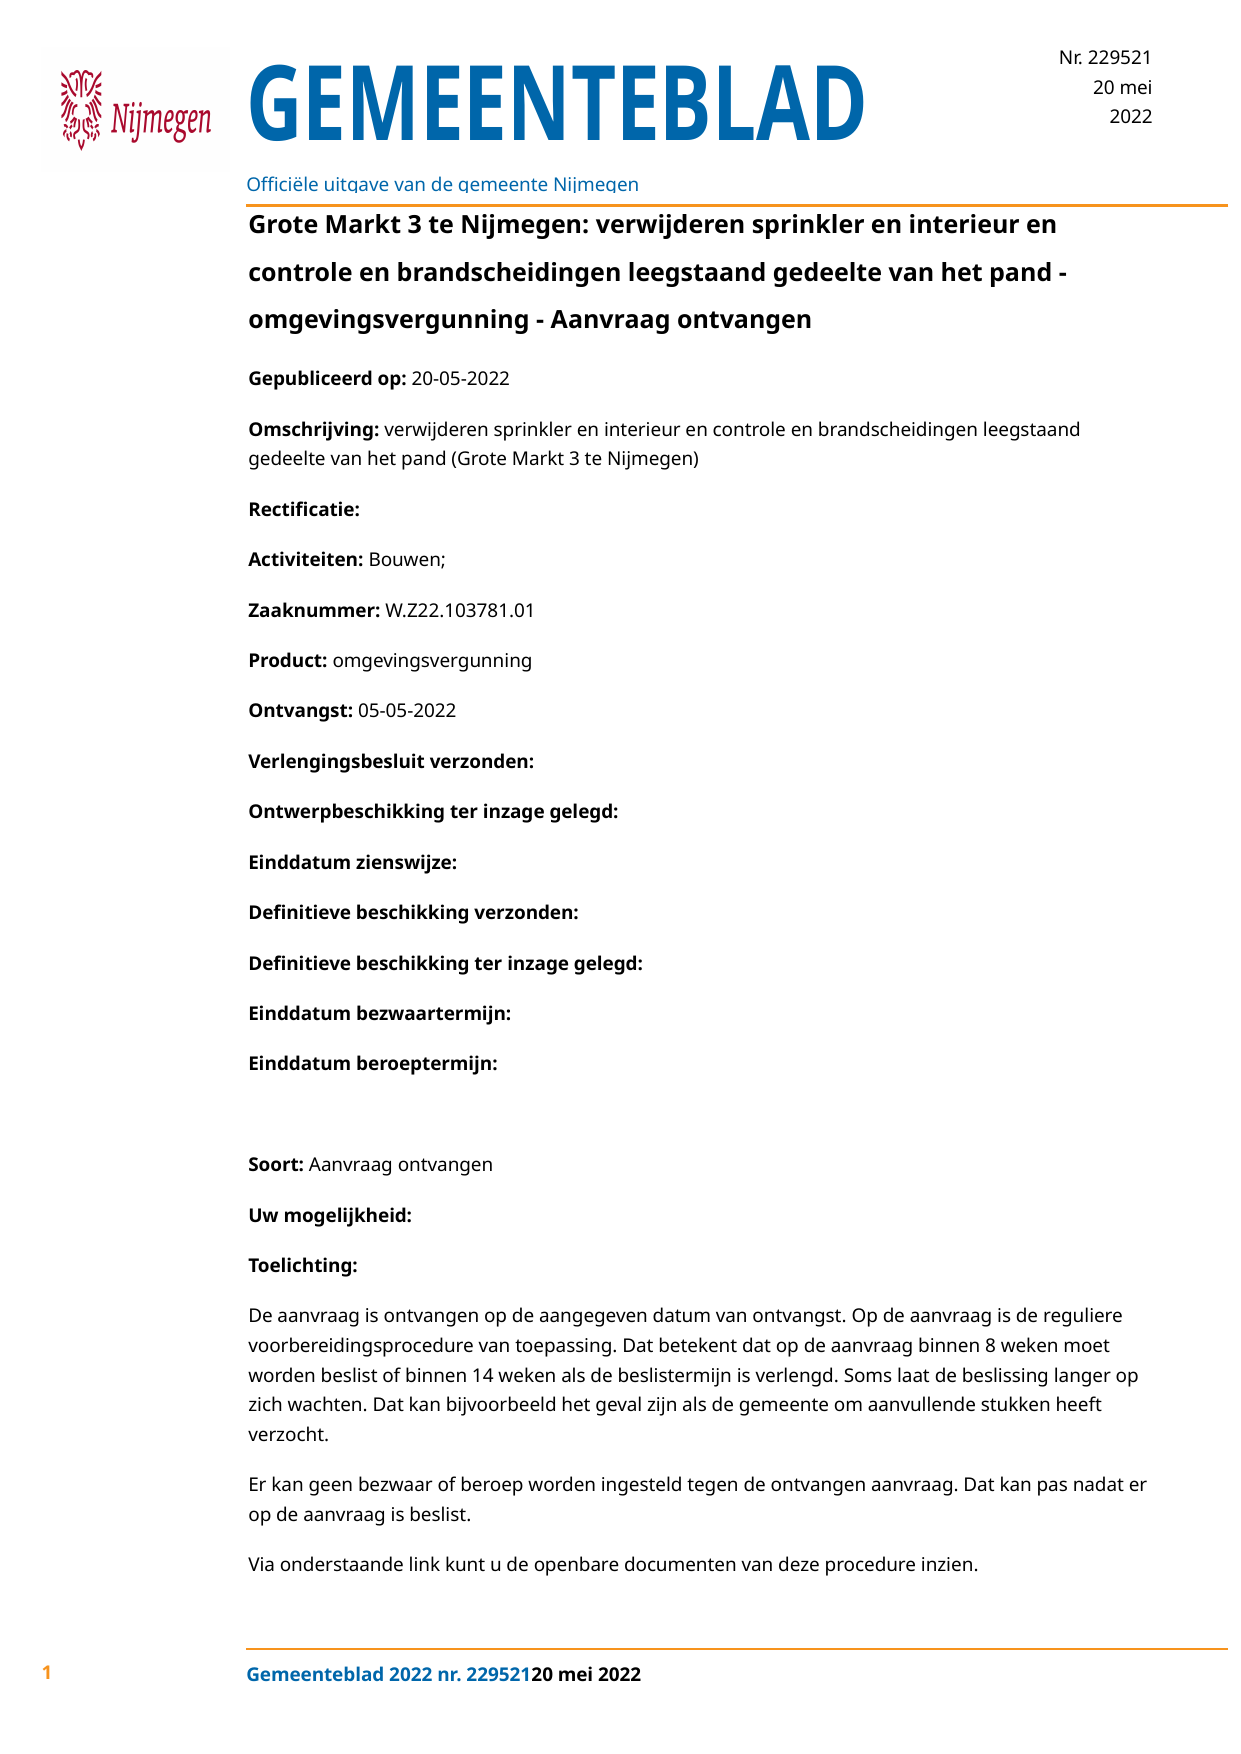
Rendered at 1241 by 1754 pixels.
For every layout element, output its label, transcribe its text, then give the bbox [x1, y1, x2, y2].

text Definitieve beschikking ter inzage gelegd: [248, 950, 1152, 975]
text Einddatum beroeptermijn: [248, 1051, 1152, 1076]
text Einddatum zienswijze: [248, 849, 1152, 874]
text Verlengingsbesluit verzonden: [248, 748, 1152, 774]
text Gepubliceerd op: 20-05-2022 [248, 366, 1152, 391]
text Soort: Aanvraag ontvangen [248, 1151, 1152, 1177]
text Rectificatie: [248, 496, 1152, 522]
text Einddatum bezwaartermijn: [248, 1000, 1152, 1026]
text Uw mogelijkheid: [248, 1202, 1152, 1227]
picture [41, 47, 231, 172]
text Activiteiten: Bouwen; [248, 546, 1152, 572]
text Via onderstaande link kunt u de openbare documenten van deze procedure inzien. [248, 1551, 1152, 1577]
text Ontwerpbeschikking ter inzage gelegd: [248, 798, 1152, 824]
text Er kan geen bezwaar of beroep worden ingesteld tegen de ontvangen aanvraag. Dat kan pas nadat er op de aanvraag is beslist. [248, 1471, 1152, 1527]
text Zaaknummer: W.Z22.103781.01 [248, 597, 1152, 622]
text Omschrijving: verwijderen sprinkler en interieur en controle en brandscheidingen leegstaand gedeelte van het pand (Grote Markt 3 te Nijmegen) [248, 416, 1152, 471]
text Definitieve beschikking verzonden: [248, 899, 1152, 925]
text Ontvangst: 05-05-2022 [248, 698, 1152, 723]
text Grote Markt 3 te Nijmegen: verwijderen sprinkler en interieur en controle en brandscheidingen leegstaand gedeelte van het pand - omgevingsvergunning - Aanvraag ontvangen [248, 207, 1152, 336]
text Product: omgevingsvergunning [248, 647, 1152, 673]
text Toelichting: [248, 1252, 1152, 1278]
text De aanvraag is ontvangen op de aangegeven datum van ontvangst. Op de aanvraag is de reguliere voorbereidingsprocedure van toepassing. Dat betekent dat op de aanvraag binnen 8 weken moet worden beslist of binnen 14 weken als de beslistermijn is verlengd. Soms laat de beslissing langer op zich wachten. Dat kan bijvoorbeeld het geval zijn als de gemeente om aanvullende stukken heeft verzocht. [248, 1303, 1152, 1447]
